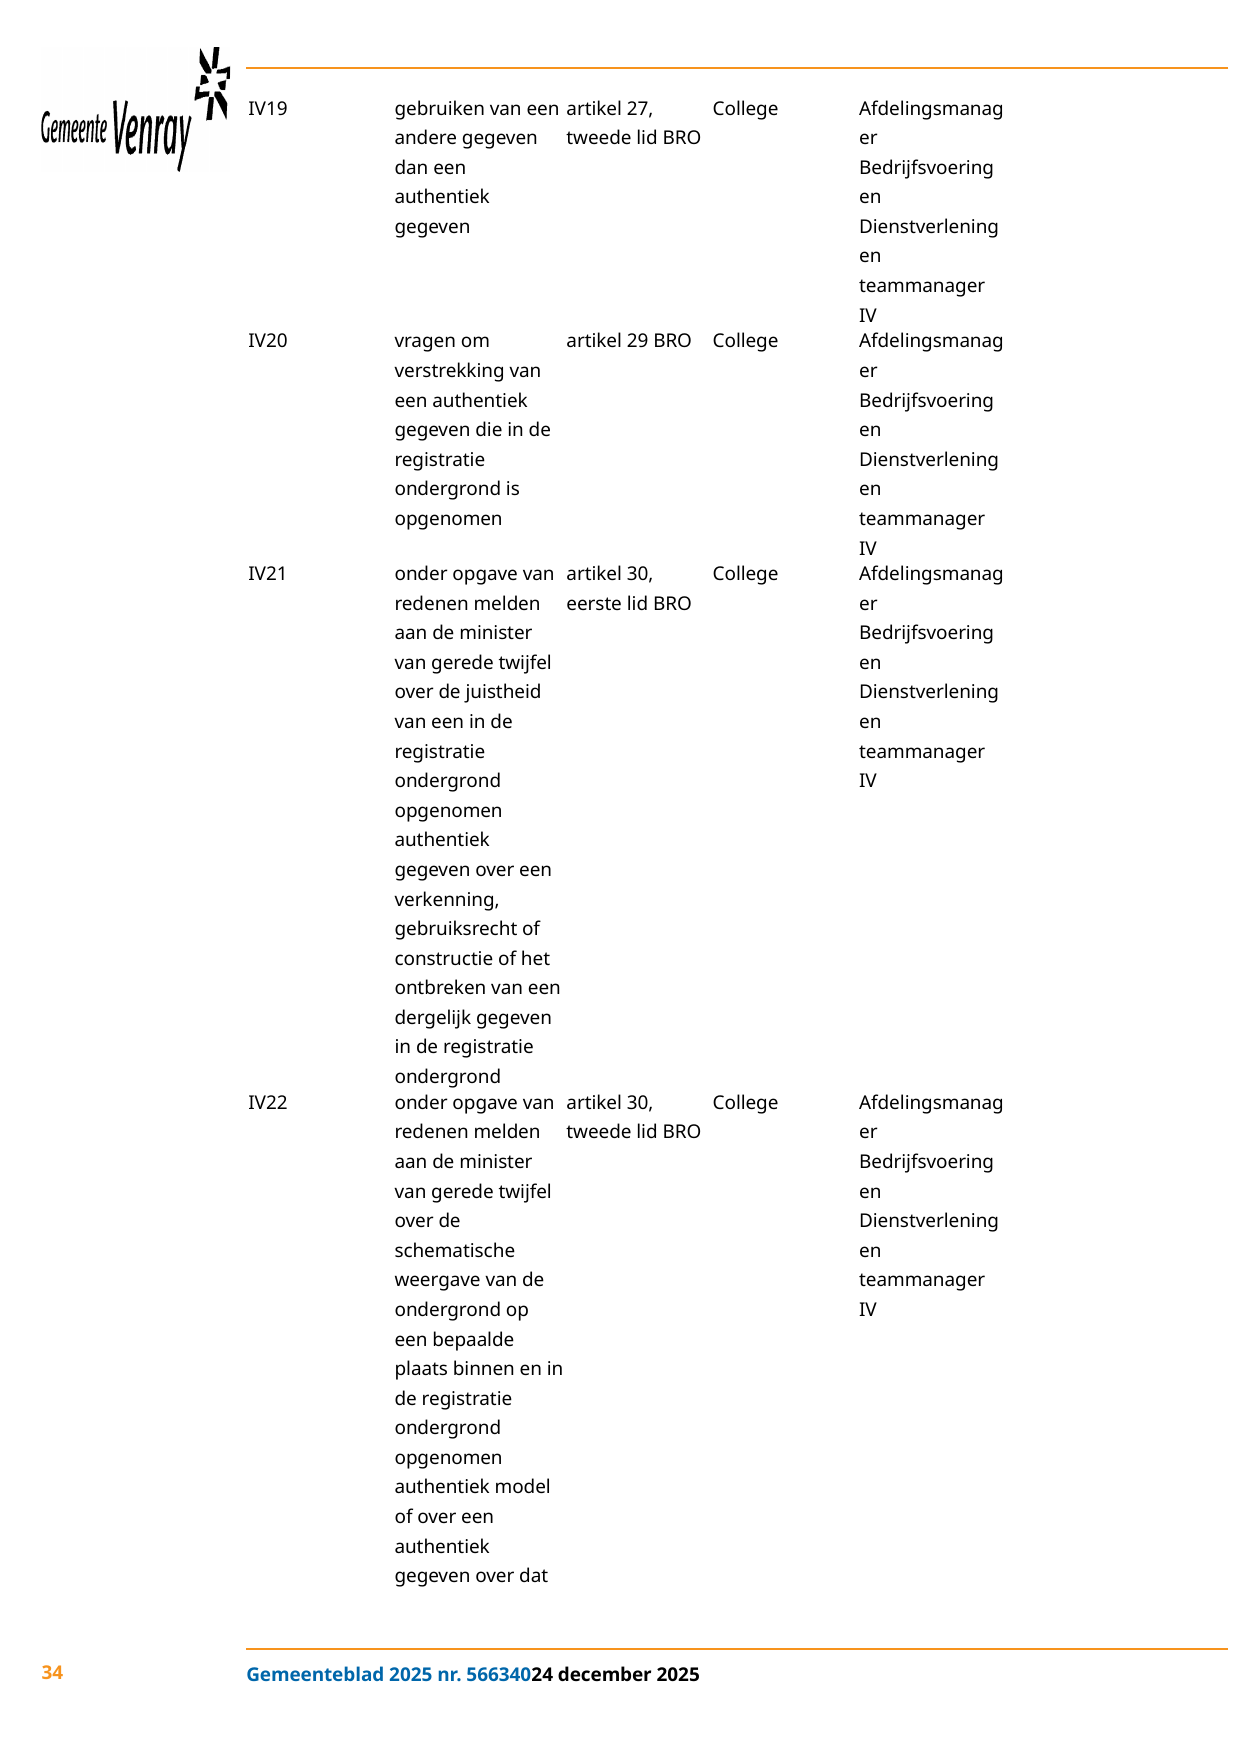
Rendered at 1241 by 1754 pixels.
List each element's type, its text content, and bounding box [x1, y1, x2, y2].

table_cell Afdelingsmanager Bedrijfsvoering en Dienstverlening en teammanager IV [859, 1089, 1005, 1588]
table_cell onder opgave van redenen melden aan de minister van gerede twijfel over de schematische weergave van de ondergrond op een bepaalde plaats binnen en in de registratie ondergrond opgenomen authentiek model of over een authentiek gegeven over dat [394, 1089, 566, 1588]
table_cell artikel 27, tweede lid BRO [566, 95, 712, 328]
table_cell onder opgave van redenen melden aan de minister van gerede twijfel over de juistheid van een in de registratie ondergrond opgenomen authentiek gegeven over een verkenning, gebruiksrecht of constructie of het ontbreken van een dergelijk gegeven in de registratie ondergrond [394, 560, 566, 1089]
table_cell Afdelingsmanager Bedrijfsvoering en Dienstverlening en teammanager IV [859, 560, 1005, 1089]
table_cell artikel 30, tweede lid BRO [566, 1089, 712, 1588]
picture [41, 47, 231, 172]
table_cell artikel 30, eerste lid BRO [566, 560, 712, 1089]
table_cell artikel 29 BRO [566, 328, 712, 560]
table_cell College [713, 95, 859, 328]
table_cell [1005, 560, 1152, 1089]
table_cell [1005, 1089, 1152, 1588]
table_cell IV22 [248, 1089, 394, 1588]
table_cell Afdelingsmanager Bedrijfsvoering en Dienstverlening en teammanager IV [859, 328, 1005, 560]
table_cell College [713, 560, 859, 1089]
table_cell gebruiken van een andere gegeven dan een authentiek gegeven [394, 95, 566, 328]
table_cell Afdelingsmanager Bedrijfsvoering en Dienstverlening en teammanager IV [859, 95, 1005, 328]
table_cell College [713, 328, 859, 560]
table_cell IV20 [248, 328, 394, 560]
table_cell [1005, 328, 1152, 560]
table_cell [1005, 95, 1152, 328]
table_cell vragen om verstrekking van een authentiek gegeven die in de registratie ondergrond is opgenomen [394, 328, 566, 560]
table_cell IV21 [248, 560, 394, 1089]
table_cell IV19 [248, 95, 394, 328]
table_cell College [713, 1089, 859, 1588]
